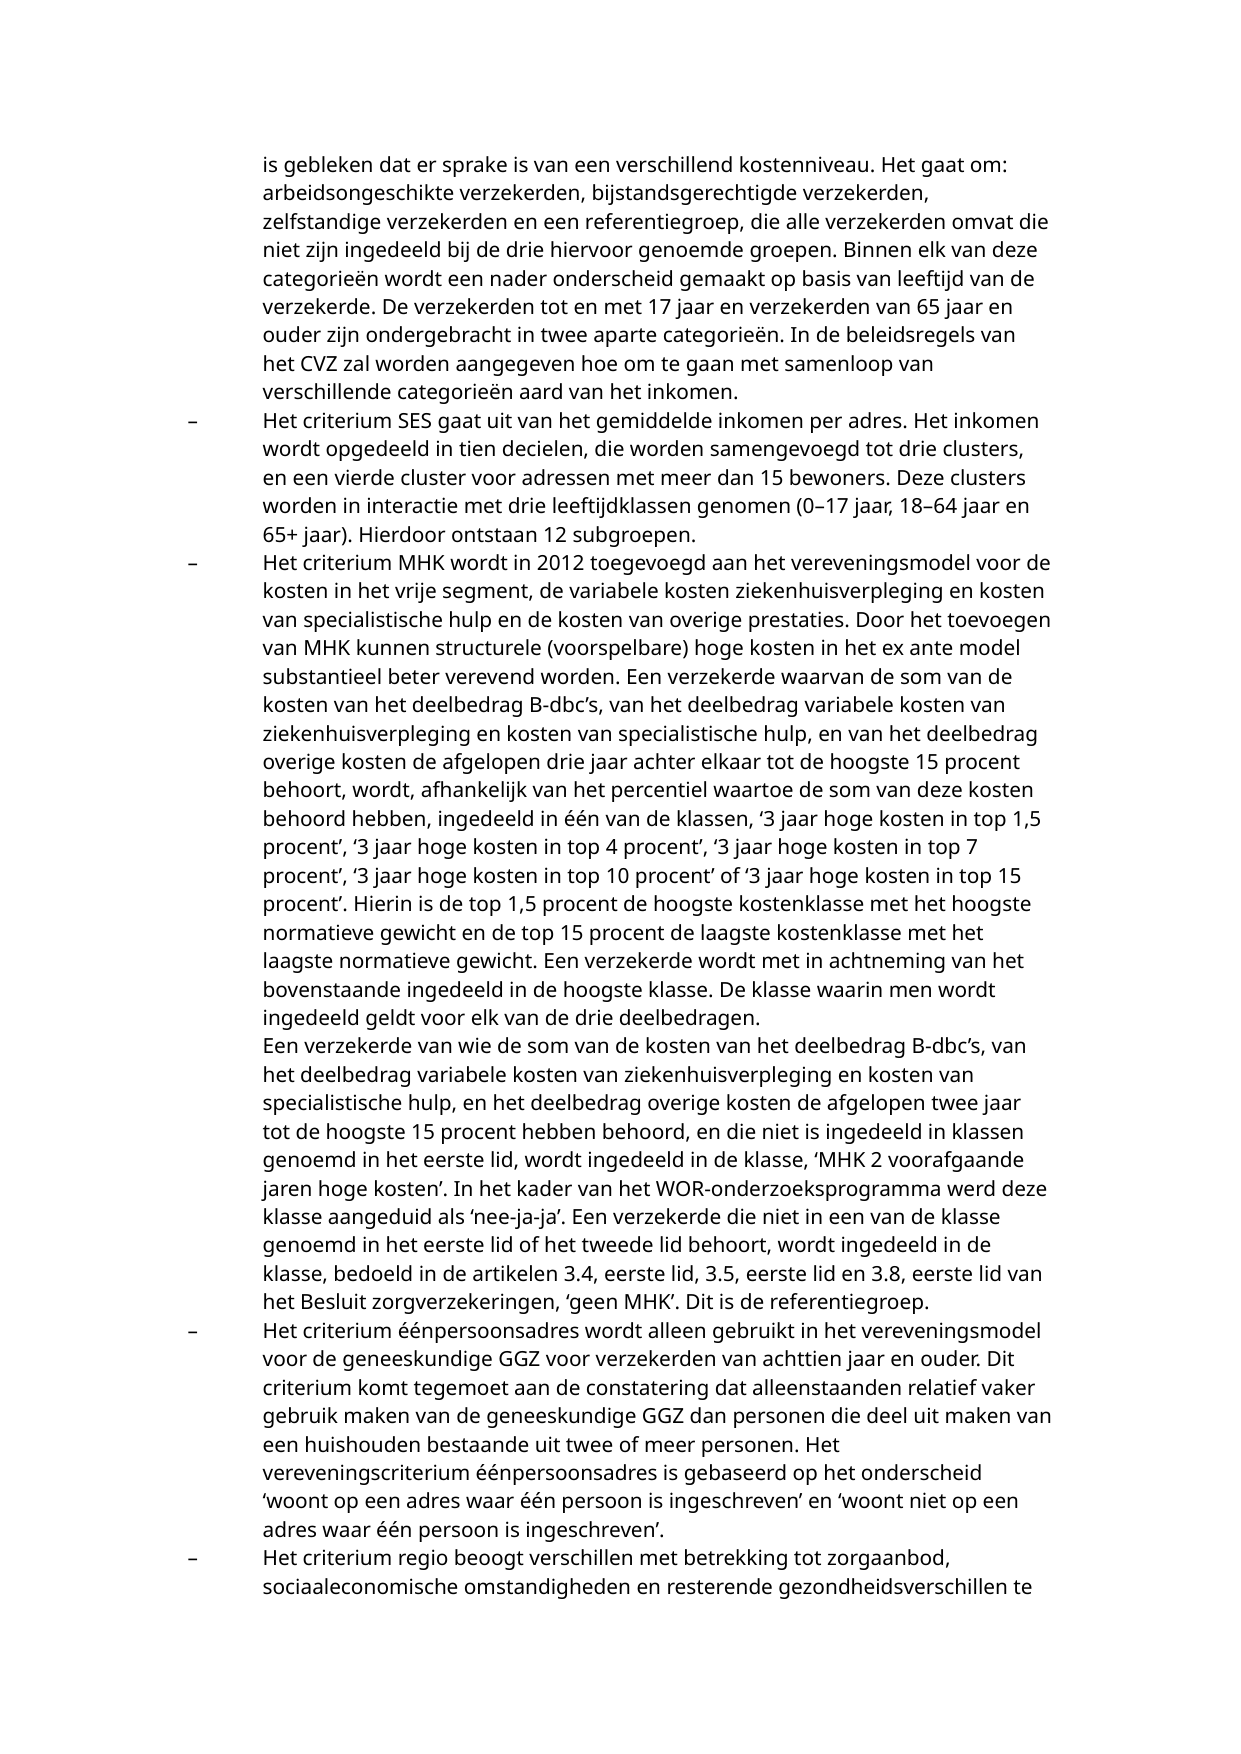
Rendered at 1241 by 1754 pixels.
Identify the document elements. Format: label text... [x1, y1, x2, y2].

list Het criterium MHK wordt in 2012 toegevoegd aan het vereveningsmodel voor de kosten in het vrije segment, de variabele kosten ziekenhuisverpleging en kosten van specialistische hulp en de kosten van overige prestaties. Door het toevoegen van MHK kunnen structurele (voorspelbare) hoge kosten in het ex ante model substantieel beter verevend worden. Een verzekerde waarvan de som van de kosten van het deelbedrag B-dbc’s, van het deelbedrag variabele kosten van ziekenhuisverpleging en kosten van specialistische hulp, en van het deelbedrag overige kosten de afgelopen drie jaar achter elkaar tot de hoogste 15 procent behoort, wordt, afhankelijk van het percentiel waartoe de som van deze kosten behoord hebben, ingedeeld in één van de klassen, ‘3 jaar hoge kosten in top 1,5 procent’, ‘3 jaar hoge kosten in top 4 procent’, ‘3 jaar hoge kosten in top 7 procent’, ‘3 jaar hoge kosten in top 10 procent’ of ‘3 jaar hoge kosten in top 15 procent’. Hierin is de top 1,5 procent de hoogste kostenklasse met het hoogste normatieve gewicht en de top 15 procent de laagste kostenklasse met het laagste normatieve gewicht. Een verzekerde wordt met in achtneming van het bovenstaande ingedeeld in de hoogste klasse. De klasse waarin men wordt ingedeeld geldt voor elk van de drie deelbedragen. [187, 548, 1053, 1032]
list is gebleken dat er sprake is van een verschillend kostenniveau. Het gaat om: arbeidsongeschikte verzekerden, bijstandsgerechtigde verzekerden, zelfstandige verzekerden en een referentiegroep, die alle verzekerden omvat die niet zijn ingedeeld bij de drie hiervoor genoemde groepen. Binnen elk van deze categorieën wordt een nader onderscheid gemaakt op basis van leeftijd van de verzekerde. De verzekerden tot en met 17 jaar en verzekerden van 65 jaar en ouder zijn ondergebracht in twee aparte categorieën. In de beleidsregels van het CVZ zal worden aangegeven hoe om te gaan met samenloop van verschillende categorieën aard van het inkomen. [187, 150, 1053, 406]
list Het criterium SES gaat uit van het gemiddelde inkomen per adres. Het inkomen wordt opgedeeld in tien decielen, die worden samengevoegd tot drie clusters, en een vierde cluster voor adressen met meer dan 15 bewoners. Deze clusters worden in interactie met drie leeftijdklassen genomen (0–17 jaar, 18–64 jaar en 65+ jaar). Hierdoor ontstaan 12 subgroepen. [187, 406, 1053, 548]
list Het criterium éénpersoonsadres wordt alleen gebruikt in het vereveningsmodel voor de geneeskundige GGZ voor verzekerden van achttien jaar en ouder. Dit criterium komt tegemoet aan de constatering dat alleenstaanden relatief vaker gebruik maken van de geneeskundige GGZ dan personen die deel uit maken van een huishouden bestaande uit twee of meer personen. Het vereveningscriterium éénpersoonsadres is gebaseerd op het onderscheid ‘woont op een adres waar één persoon is ingeschreven’ en ‘woont niet op een adres waar één persoon is ingeschreven’. [187, 1316, 1053, 1543]
list Het criterium regio beoogt verschillen met betrekking tot zorgaanbod, sociaaleconomische omstandigheden en resterende gezondheidsverschillen te [187, 1543, 1053, 1600]
list Een verzekerde van wie de som van de kosten van het deelbedrag B-dbc’s, van het deelbedrag variabele kosten van ziekenhuisverpleging en kosten van specialistische hulp, en het deelbedrag overige kosten de afgelopen twee jaar tot de hoogste 15 procent hebben behoord, en die niet is ingedeeld in klassen genoemd in het eerste lid, wordt ingedeeld in de klasse, ‘MHK 2 voorafgaande jaren hoge kosten’. In het kader van het WOR-onderzoeksprogramma werd deze klasse aangeduid als ‘nee-ja-ja’. Een verzekerde die niet in een van de klasse genoemd in het eerste lid of het tweede lid behoort, wordt ingedeeld in de klasse, bedoeld in de artikelen 3.4, eerste lid, 3.5, eerste lid en 3.8, eerste lid van het Besluit zorgverzekeringen, ‘geen MHK’. Dit is de referentiegroep. [187, 1032, 1053, 1316]
